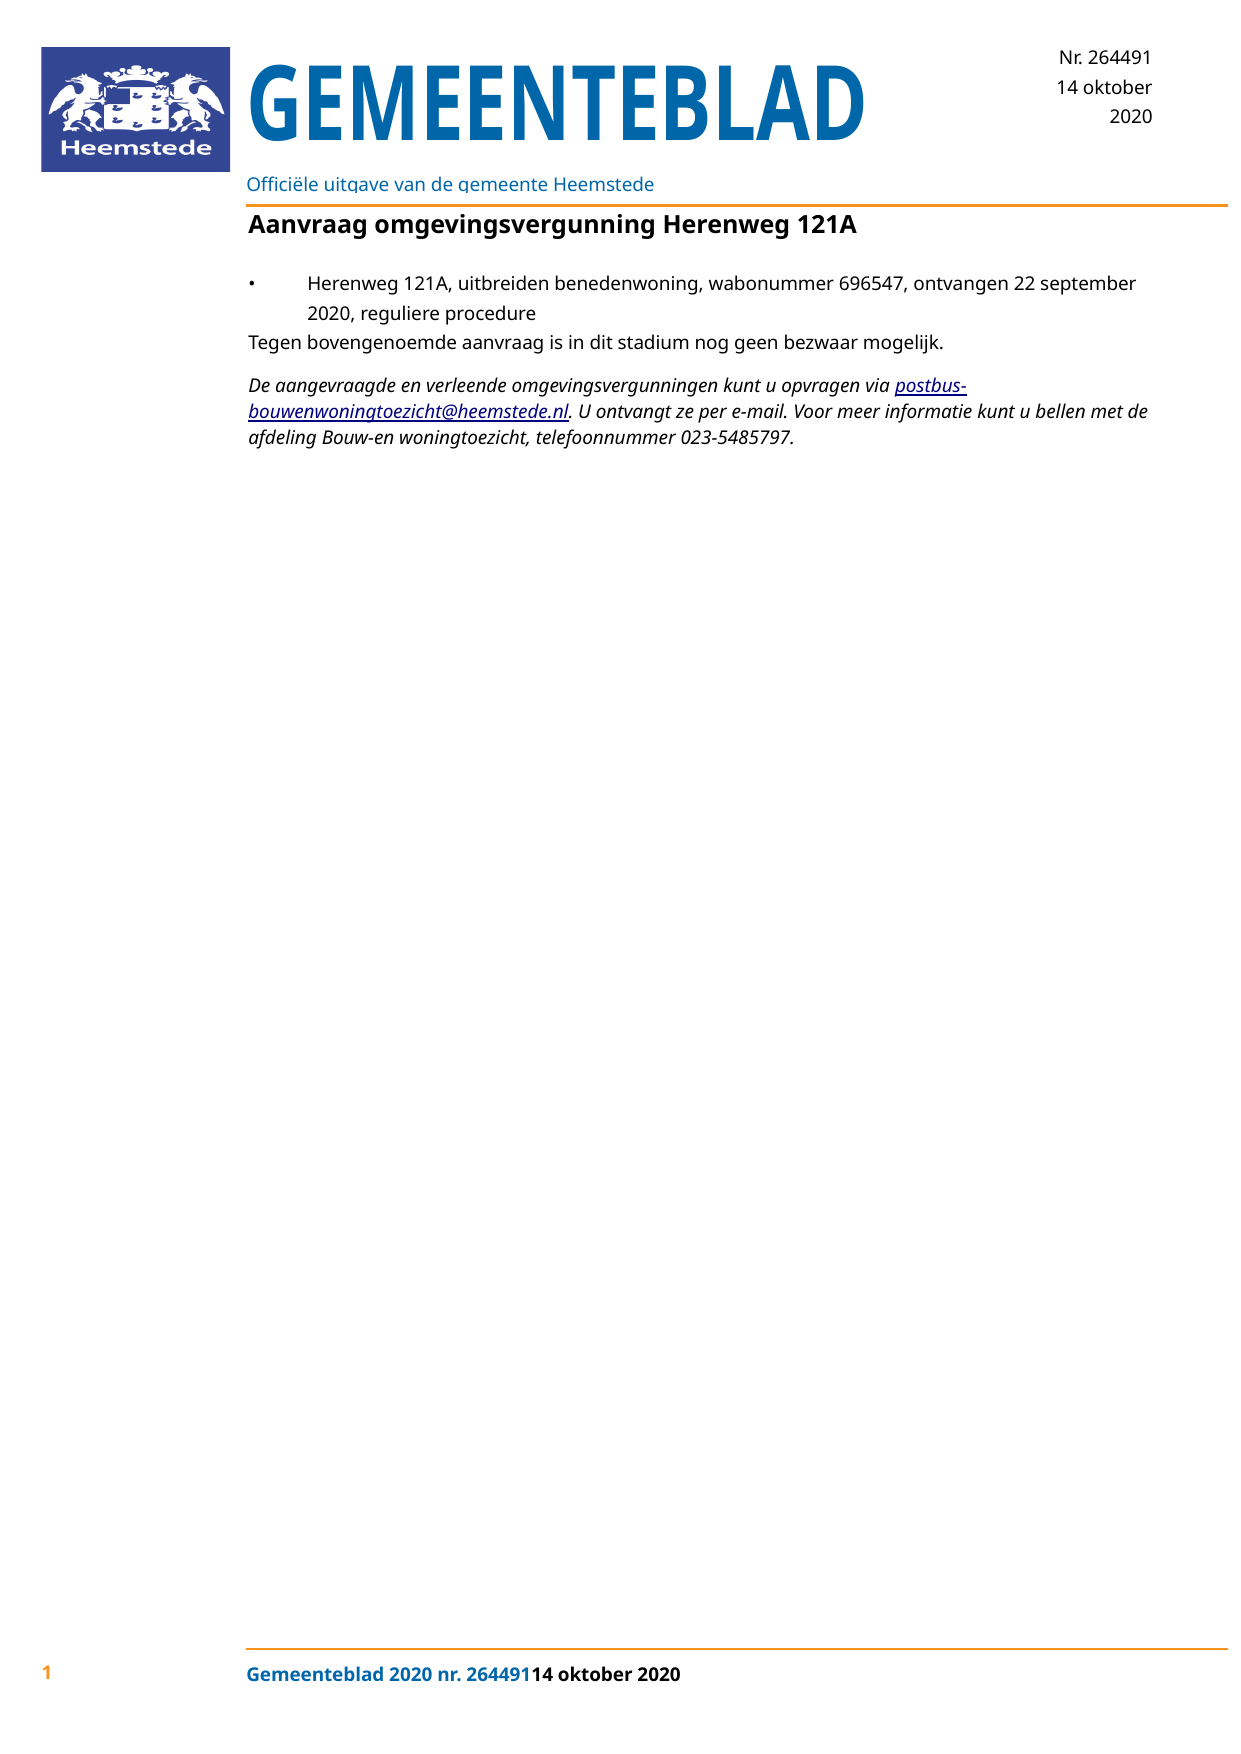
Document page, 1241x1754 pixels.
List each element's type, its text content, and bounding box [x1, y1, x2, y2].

text De aangevraagde en verleende omgevingsvergunningen kunt u opvragen via postbus-bouwenwoningtoezicht@heemstede.nl. U ontvangt ze per e-mail. Voor meer informatie kunt u bellen met de afdeling Bouw-en woningtoezicht, telefoonnummer 023-5485797. [248, 373, 1152, 450]
text Aanvraag omgevingsvergunning Herenweg 121A [248, 207, 1152, 241]
list Herenweg 121A, uitbreiden benedenwoning, wabonummer 696547, ontvangen 22 september 2020, reguliere procedure [248, 270, 1152, 326]
text Tegen bovengenoemde aanvraag is in dit stadium nog geen bezwaar mogelijk. [248, 329, 1152, 355]
picture [41, 47, 231, 172]
